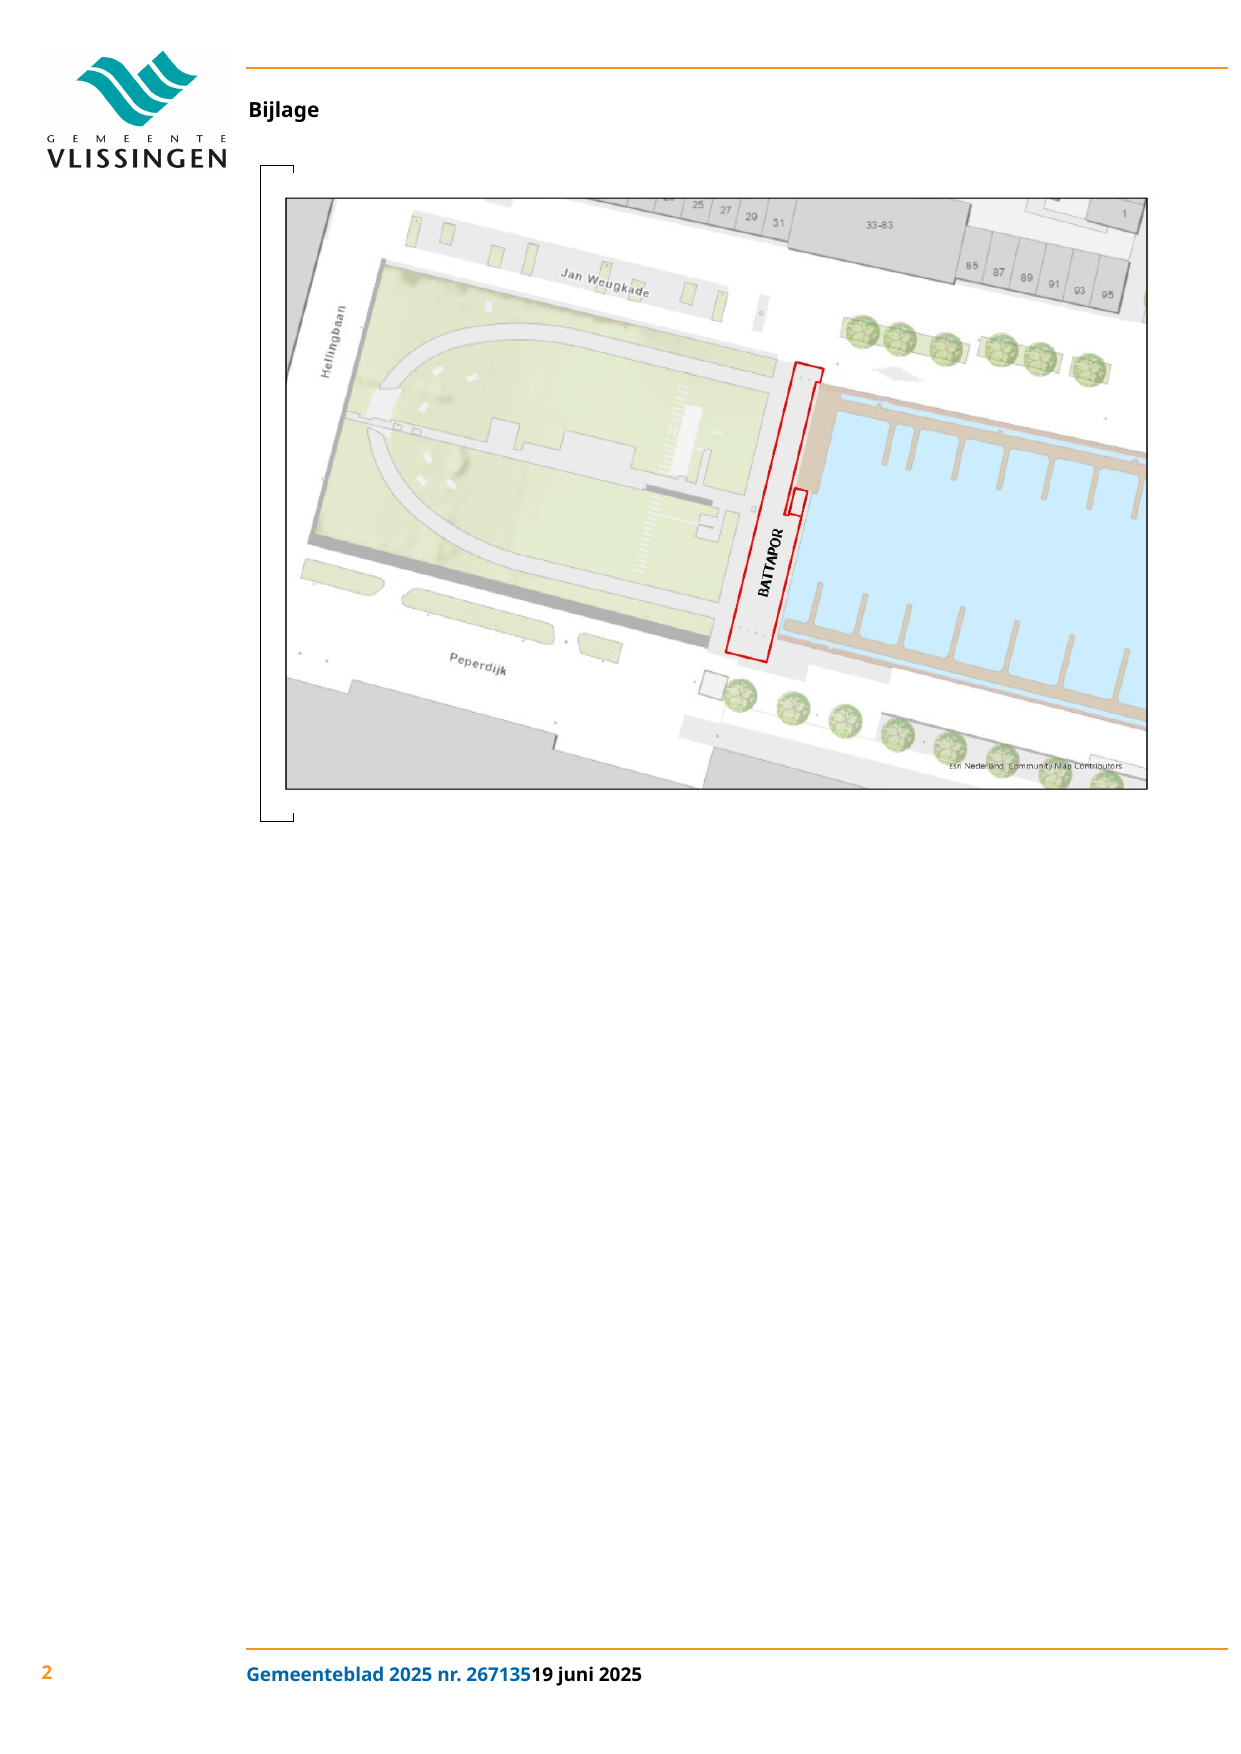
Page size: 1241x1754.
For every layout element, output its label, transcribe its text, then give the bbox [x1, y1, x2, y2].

picture [268, 173, 1173, 813]
picture [41, 47, 231, 172]
text Bijlage [248, 95, 1152, 123]
